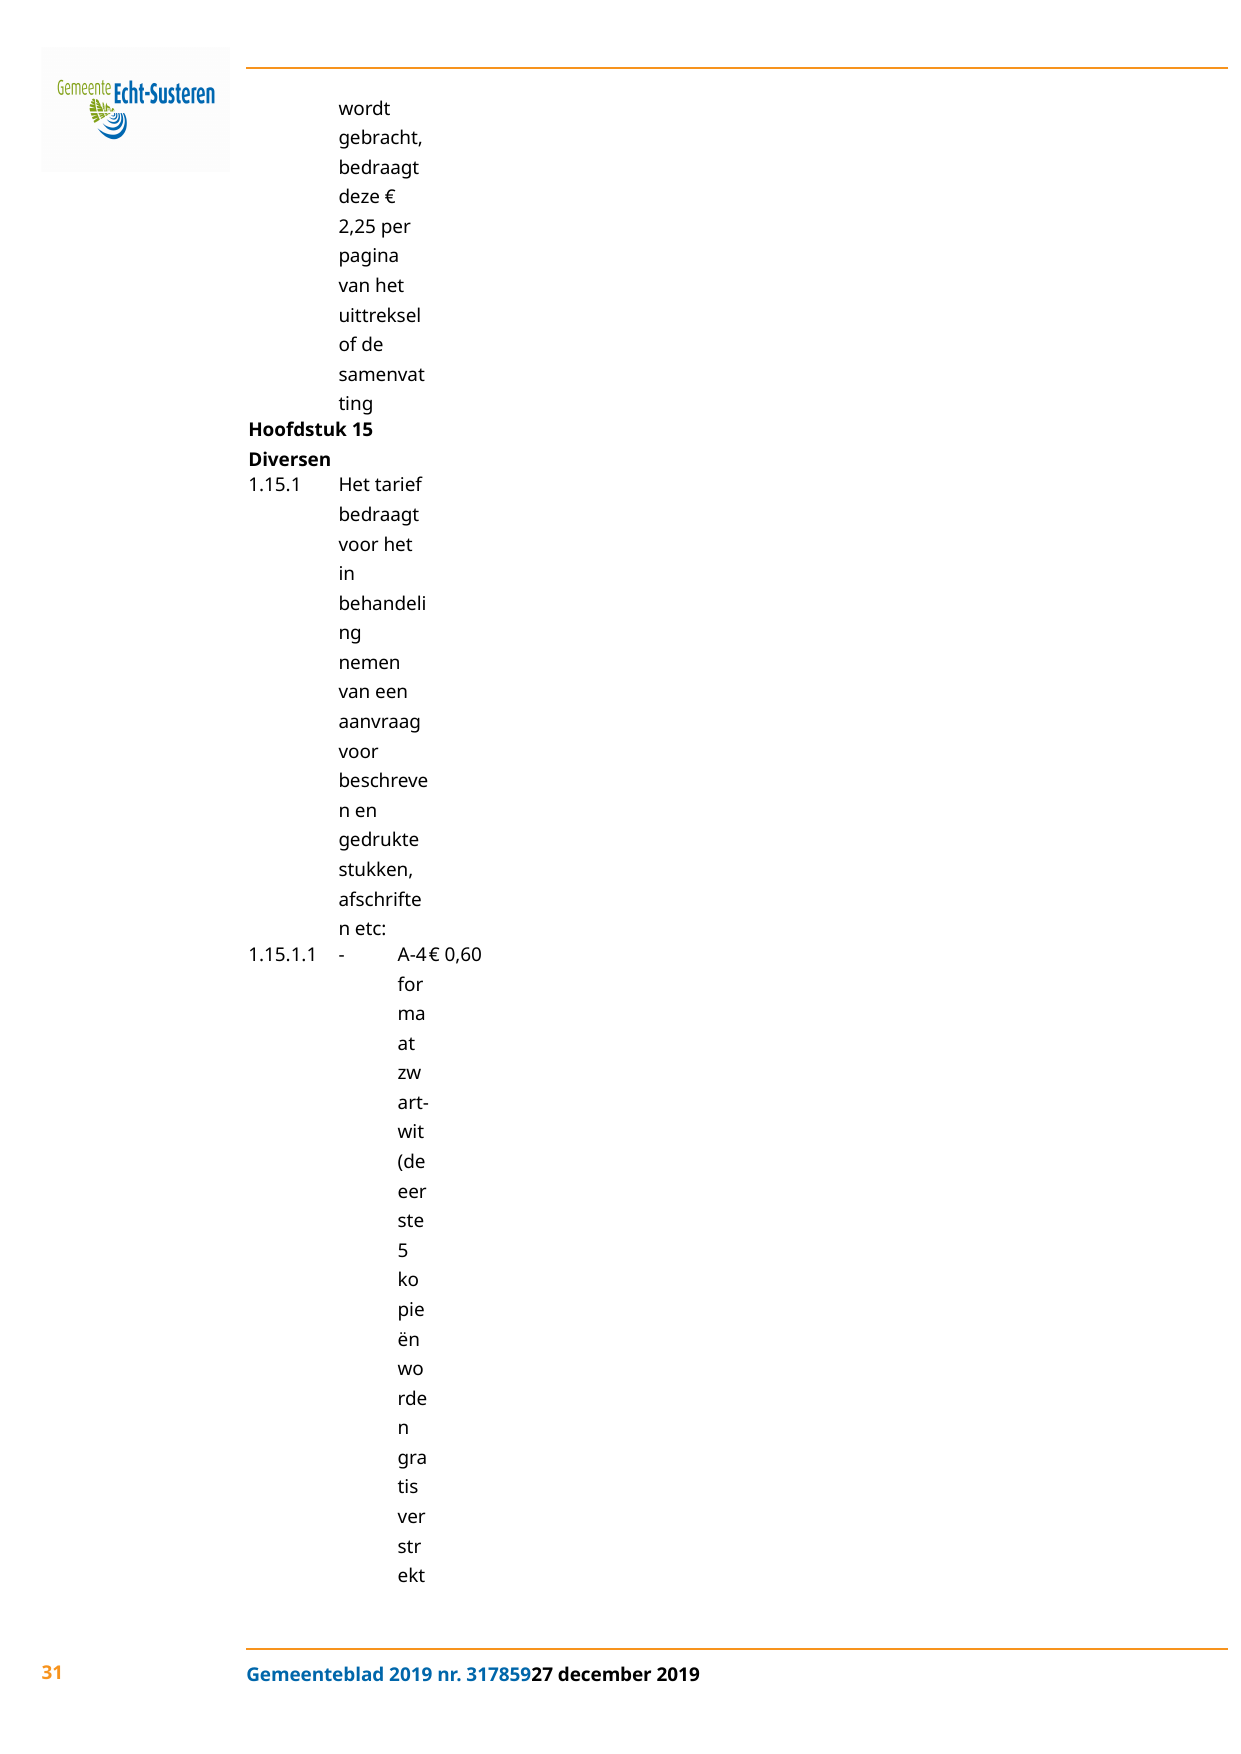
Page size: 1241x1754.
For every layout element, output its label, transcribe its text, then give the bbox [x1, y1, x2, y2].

picture [41, 47, 231, 172]
table_cell [429, 416, 519, 472]
table_cell A-4 formaat zwart-wit (de eerste 5 kopieën worden gratis verstrekt [338, 941, 429, 1588]
table_cell [519, 472, 700, 941]
table_cell 1.15.1.1 [248, 941, 338, 1588]
table_cell Het tarief bedraagt voor het in behandeling nemen van een aanvraag voor beschreven en gedrukte stukken, afschriften etc: [338, 472, 429, 941]
table_cell [519, 941, 700, 1588]
table_cell [429, 472, 519, 941]
table_cell € 0,60 [429, 941, 519, 1588]
table_cell [248, 95, 338, 416]
table_cell [519, 416, 700, 472]
table_cell Hoofdstuk 15 Diversen [248, 416, 429, 472]
table_cell [519, 95, 700, 416]
table_cell [429, 95, 519, 416]
table_cell 1.15.1 [248, 472, 338, 941]
table_cell wordt gebracht, bedraagt deze € 2,25 per pagina van het uittreksel of de samenvatting [338, 95, 429, 416]
